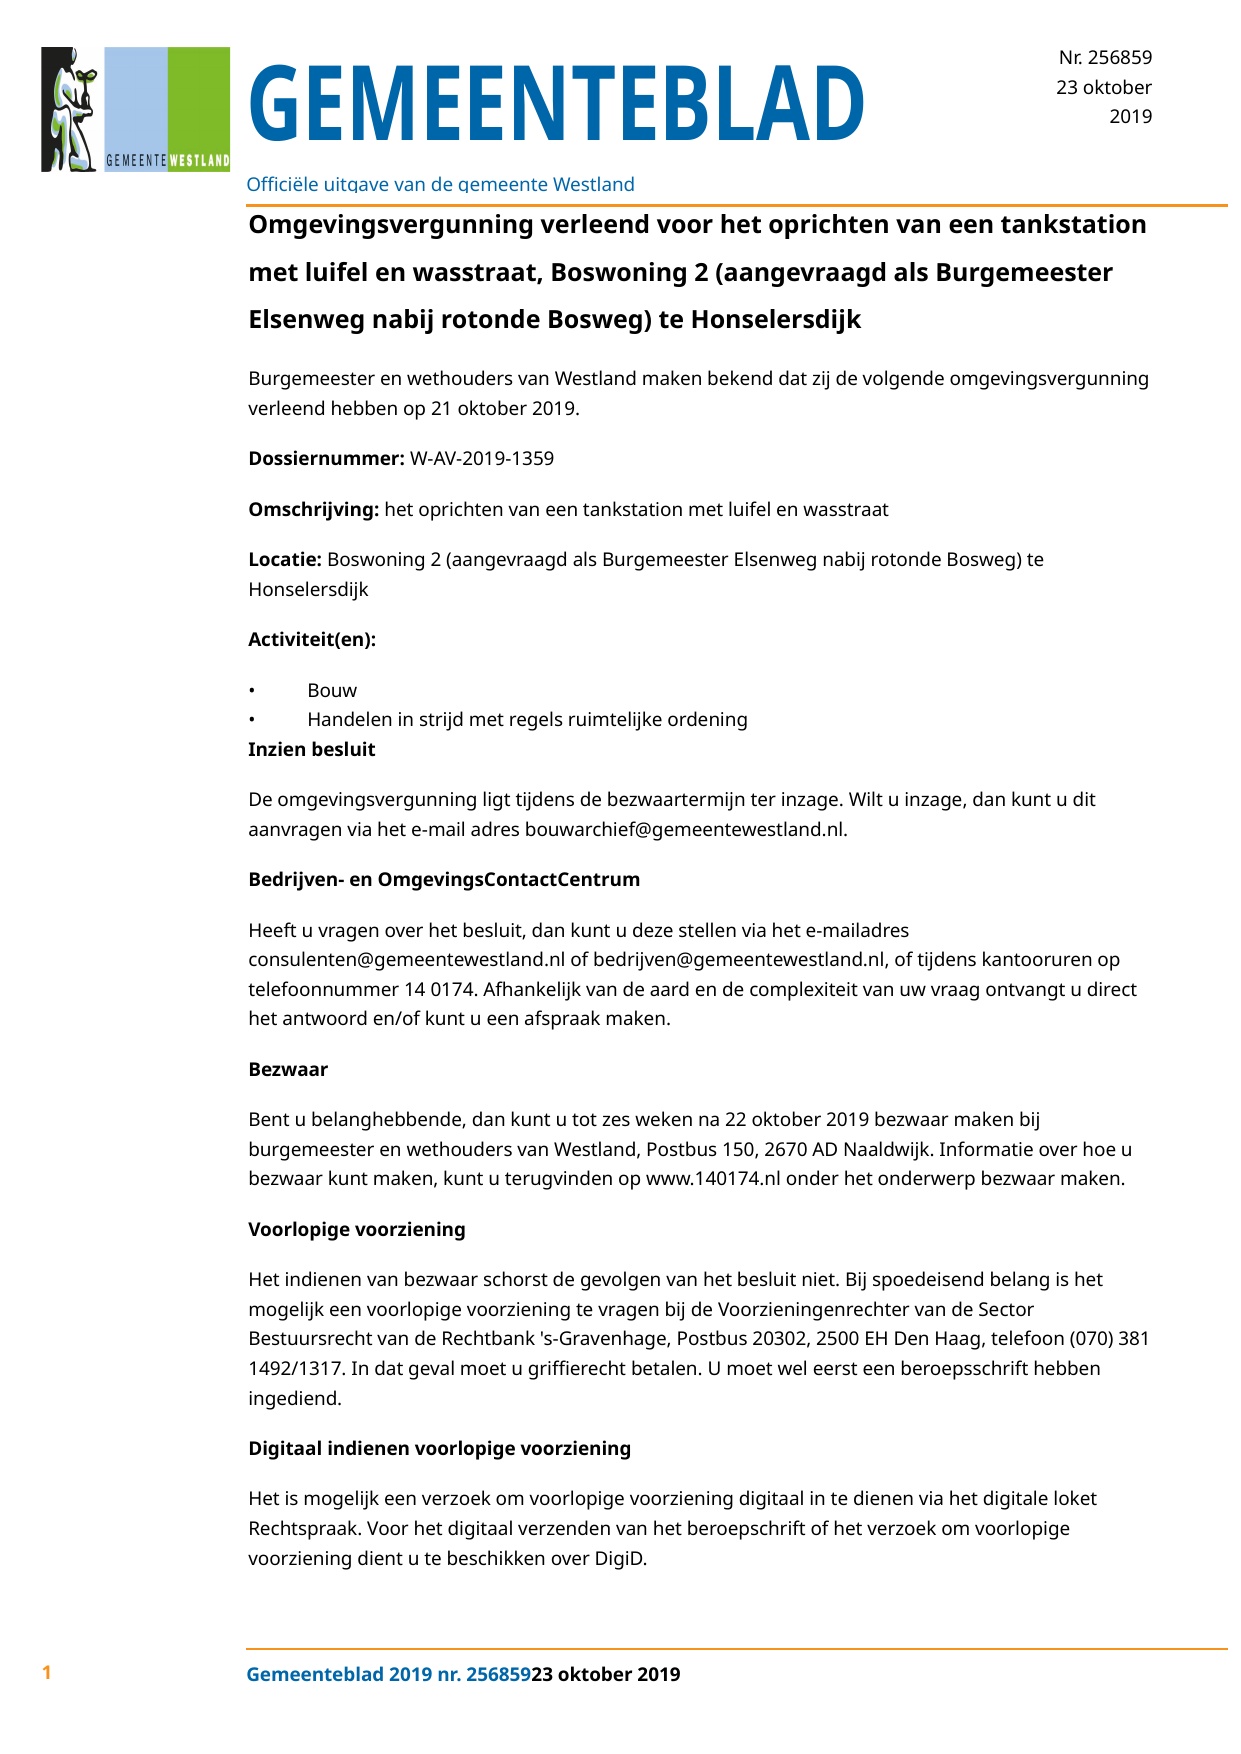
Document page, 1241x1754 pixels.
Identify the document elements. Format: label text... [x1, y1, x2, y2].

text Omschrijving: het oprichten van een tankstation met luifel en wasstraat [248, 496, 1152, 522]
text Voorlopige voorziening [248, 1216, 1152, 1242]
text Activiteit(en): [248, 626, 1152, 652]
text Locatie: Boswoning 2 (aangevraagd als Burgemeester Elsenweg nabij rotonde Bosweg) te Honselersdijk [248, 546, 1152, 602]
text Omgevingsvergunning verleend voor het oprichten van een tankstation met luifel en wasstraat, Boswoning 2 (aangevraagd als Burgemeester Elsenweg nabij rotonde Bosweg) te Honselersdijk [248, 207, 1152, 336]
text Bedrijven- en OmgevingsContactCentrum [248, 866, 1152, 892]
list Bouw [248, 677, 1152, 702]
text Dossiernummer: W-AV-2019-1359 [248, 446, 1152, 471]
text Inzien besluit [248, 736, 1152, 762]
text De omgevingsvergunning ligt tijdens de bezwaartermijn ter inzage. Wilt u inzage, dan kunt u dit aanvragen via het e-mail adres bouwarchief@gemeentewestland.nl. [248, 786, 1152, 842]
text Digitaal indienen voorlopige voorziening [248, 1435, 1152, 1461]
text Bent u belanghebbende, dan kunt u tot zes weken na 22 oktober 2019 bezwaar maken bij burgemeester en wethouders van Westland, Postbus 150, 2670 AD Naaldwijk. Informatie over hoe u bezwaar kunt maken, kunt u terugvinden op www.140174.nl onder het onderwerp bezwaar maken. [248, 1106, 1152, 1191]
text Burgemeester en wethouders van Westland maken bekend dat zij de volgende omgevingsvergunning verleend hebben op 21 oktober 2019. [248, 366, 1152, 421]
text Heeft u vragen over het besluit, dan kunt u deze stellen via het e-mailadres consulenten@gemeentewestland.nl of bedrijven@gemeentewestland.nl, of tijdens kantooruren op telefoonnummer 14 0174. Afhankelijk van de aard en de complexiteit van uw vraag ontvangt u direct het antwoord en/of kunt u een afspraak maken. [248, 917, 1152, 1031]
list Handelen in strijd met regels ruimtelijke ordening [248, 706, 1152, 732]
picture [41, 47, 231, 172]
text Het indienen van bezwaar schorst de gevolgen van het besluit niet. Bij spoedeisend belang is het mogelijk een voorlopige voorziening te vragen bij de Voorzieningenrechter van de Sector Bestuursrecht van de Rechtbank 's-Gravenhage, Postbus 20302, 2500 EH Den Haag, telefoon (070) 381 1492/1317. In dat geval moet u griffierecht betalen. U moet wel eerst een beroepsschrift hebben ingediend. [248, 1266, 1152, 1410]
text Het is mogelijk een verzoek om voorlopige voorziening digitaal in te dienen via het digitale loket Rechtspraak. Voor het digitaal verzenden van het beroepschrift of het verzoek om voorlopige voorziening dient u te beschikken over DigiD. [248, 1486, 1152, 1570]
text Bezwaar [248, 1056, 1152, 1082]
